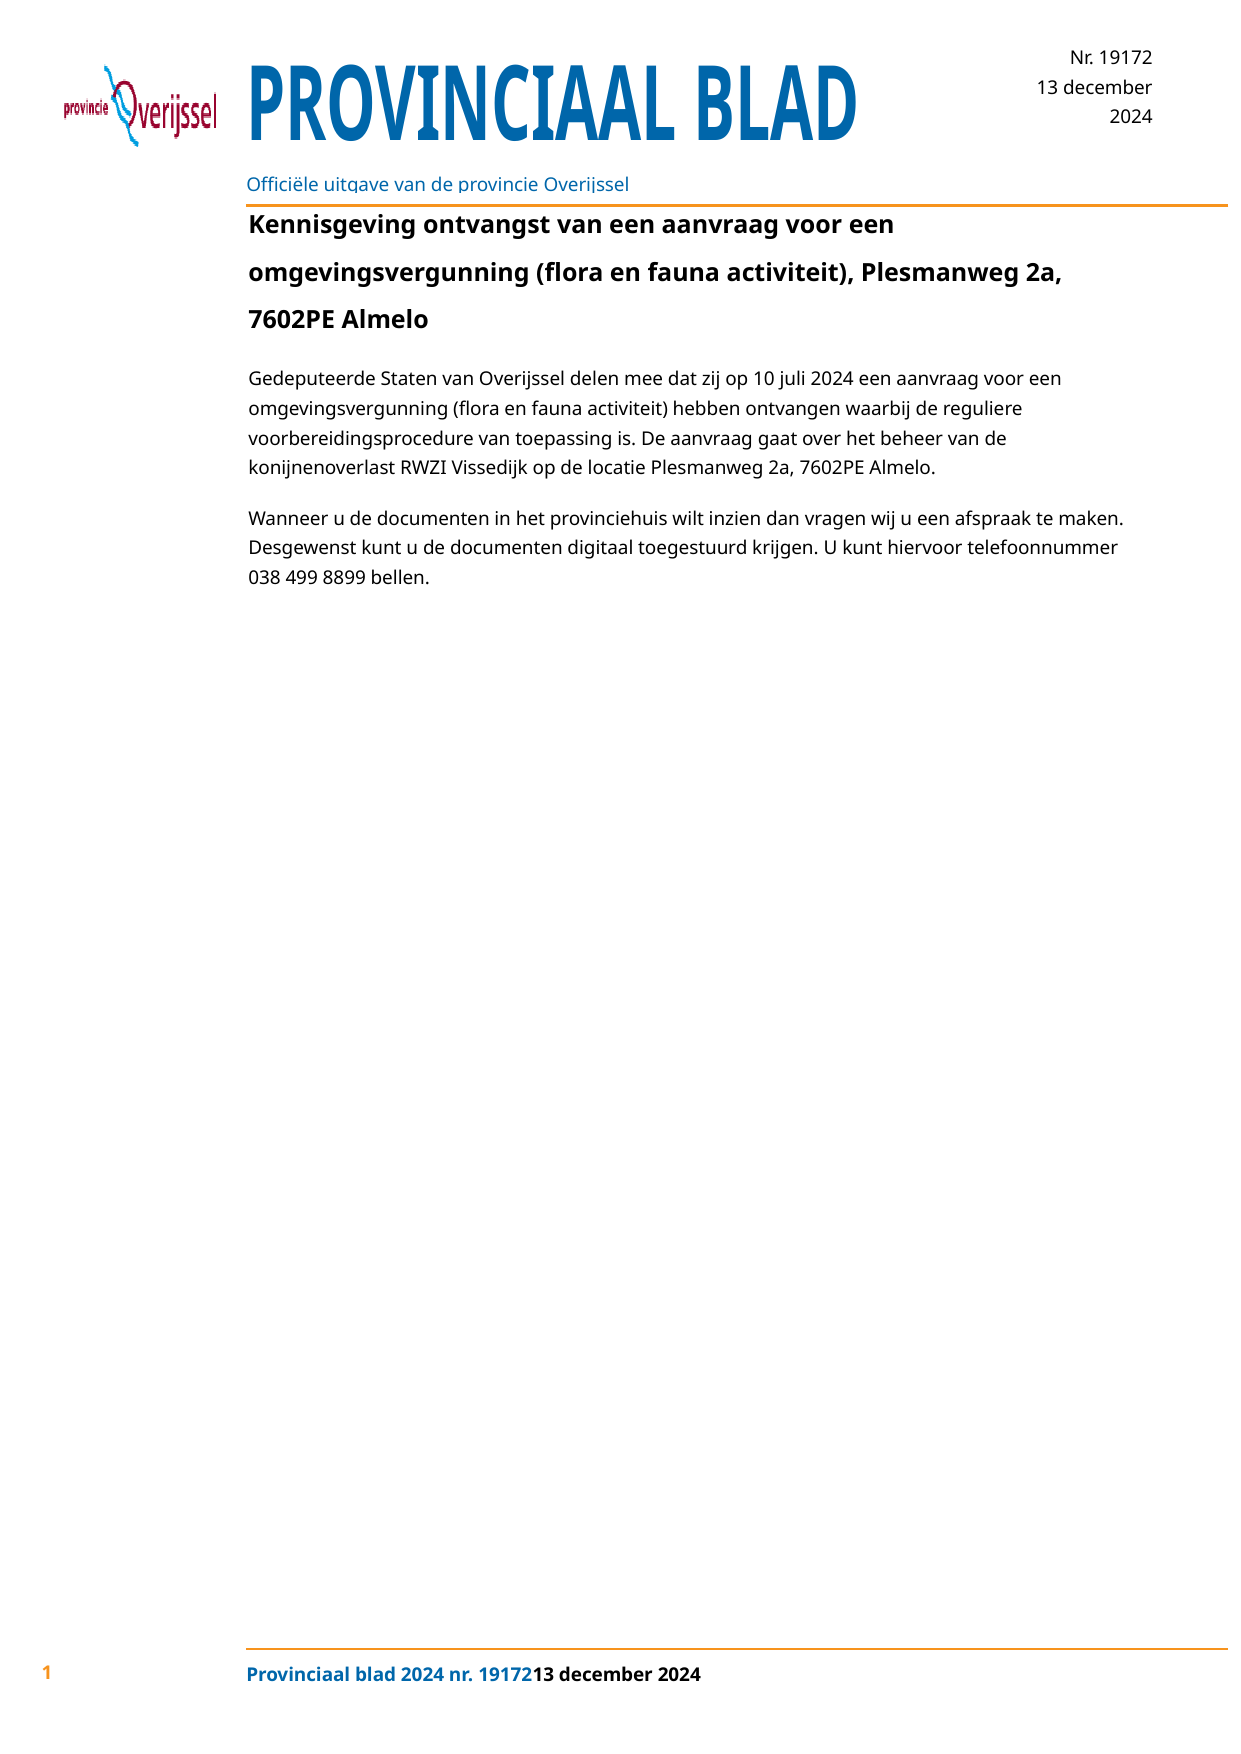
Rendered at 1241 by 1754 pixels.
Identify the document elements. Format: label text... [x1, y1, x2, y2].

picture [41, 47, 231, 172]
text Kennisgeving ontvangst van een aanvraag voor een omgevingsvergunning (flora en fauna activiteit), Plesmanweg 2a, 7602PE Almelo [248, 207, 1152, 336]
text Gedeputeerde Staten van Overijssel delen mee dat zij op 10 juli 2024 een aanvraag voor een omgevingsvergunning (flora en fauna activiteit) hebben ontvangen waarbij de reguliere voorbereidingsprocedure van toepassing is. De aanvraag gaat over het beheer van de konijnenoverlast RWZI Vissedijk op de locatie Plesmanweg 2a, 7602PE Almelo. [248, 366, 1152, 480]
text Wanneer u de documenten in het provinciehuis wilt inzien dan vragen wij u een afspraak te maken. Desgewenst kunt u de documenten digitaal toegestuurd krijgen. U kunt hiervoor telefoonnummer 038 499 8899 bellen. [248, 505, 1152, 589]
